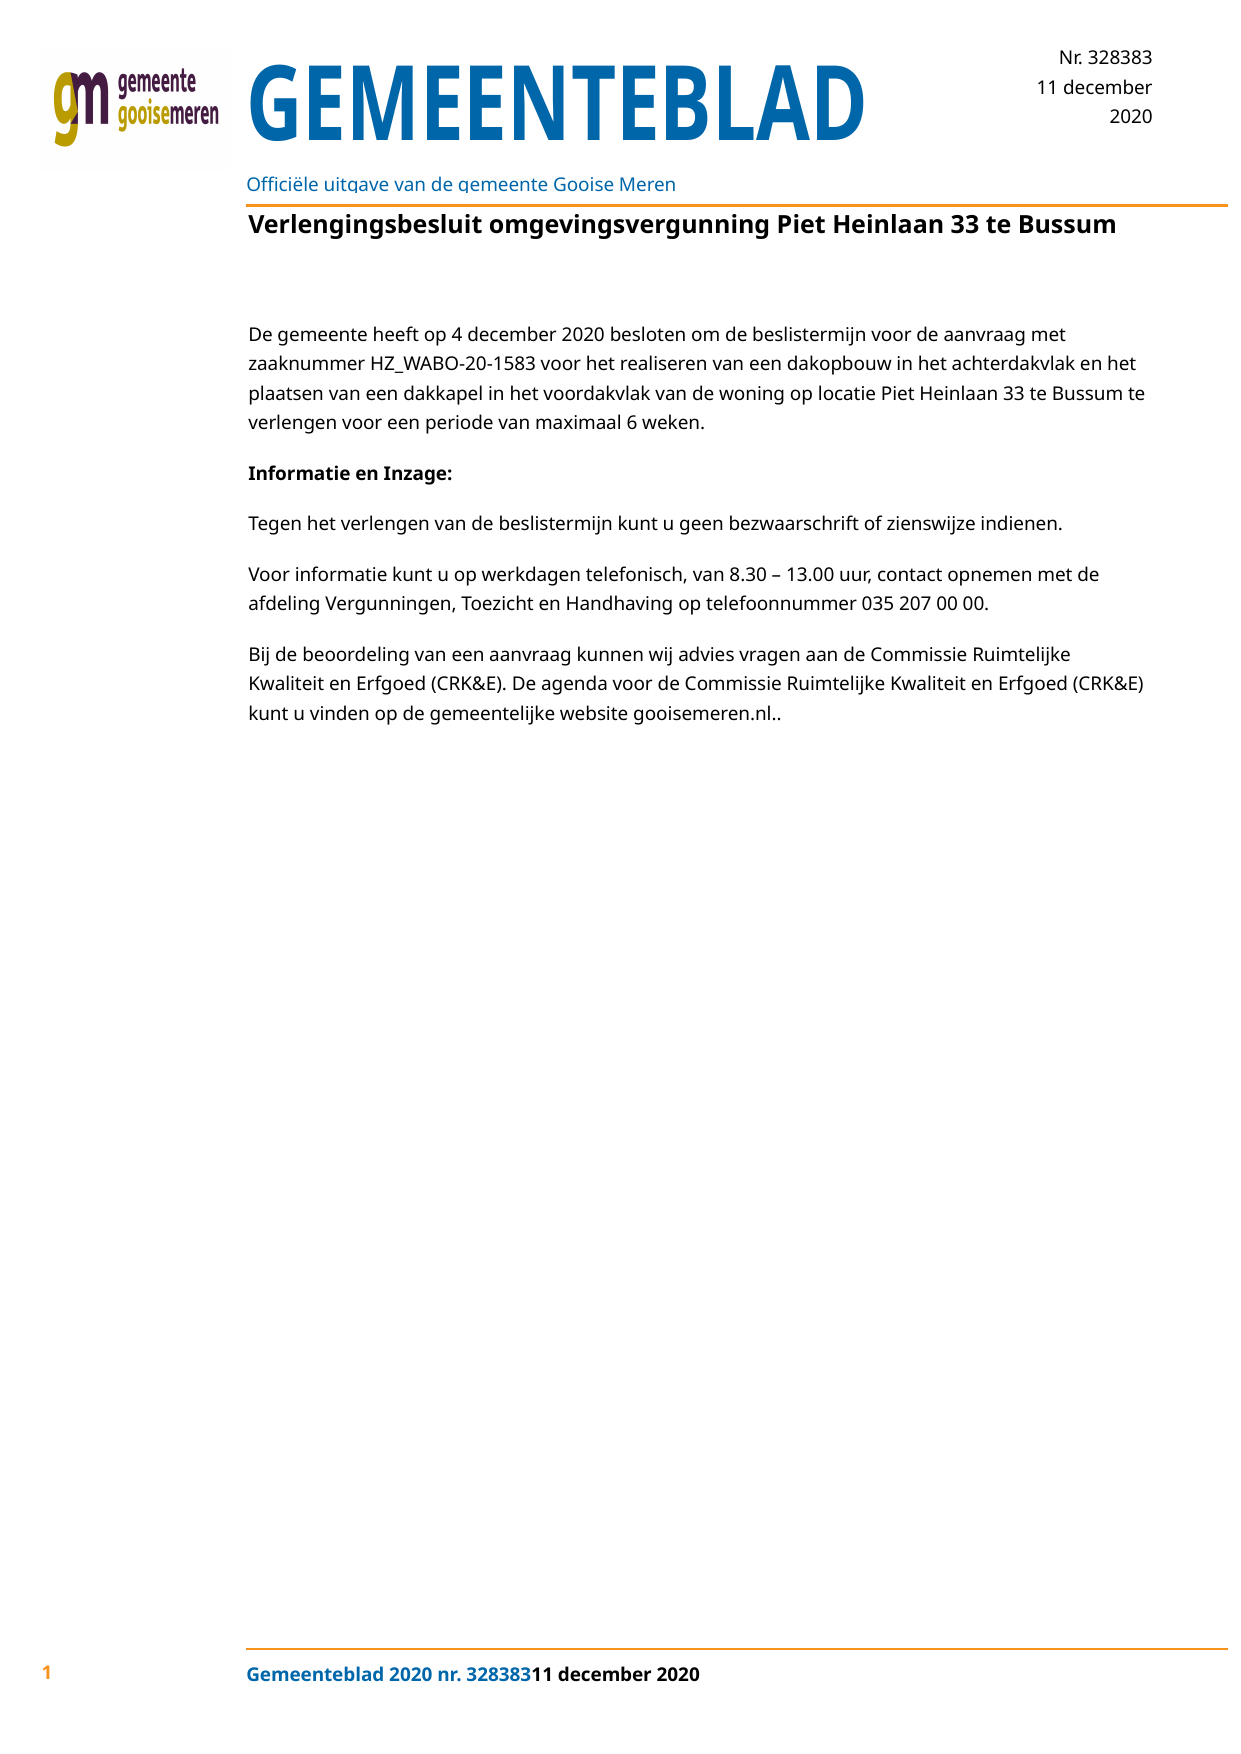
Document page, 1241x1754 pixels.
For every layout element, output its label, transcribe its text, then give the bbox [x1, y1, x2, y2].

text Informatie en Inzage: [248, 460, 1152, 486]
text De gemeente heeft op 4 december 2020 besloten om de beslistermijn voor de aanvraag met zaaknummer HZ_WABO-20-1583 voor het realiseren van een dakopbouw in het achterdakvlak en het plaatsen van een dakkapel in het voordakvlak van de woning op locatie Piet Heinlaan 33 te Bussum te verlengen voor een periode van maximaal 6 weken. [248, 321, 1152, 435]
picture [41, 47, 231, 172]
text Tegen het verlengen van de beslistermijn kunt u geen bezwaarschrift of zienswijze indienen. [248, 510, 1152, 536]
text Bij de beoordeling van een aanvraag kunnen wij advies vragen aan de Commissie Ruimtelijke Kwaliteit en Erfgoed (CRK&E). De agenda voor de Commissie Ruimtelijke Kwaliteit en Erfgoed (CRK&E) kunt u vinden op de gemeentelijke website gooisemeren.nl.. [248, 641, 1152, 726]
text Voor informatie kunt u op werkdagen telefonisch, van 8.30 – 13.00 uur, contact opnemen met de afdeling Vergunningen, Toezicht en Handhaving op telefoonnummer 035 207 00 00. [248, 561, 1152, 616]
text Verlengingsbesluit omgevingsvergunning Piet Heinlaan 33 te Bussum [248, 207, 1152, 241]
